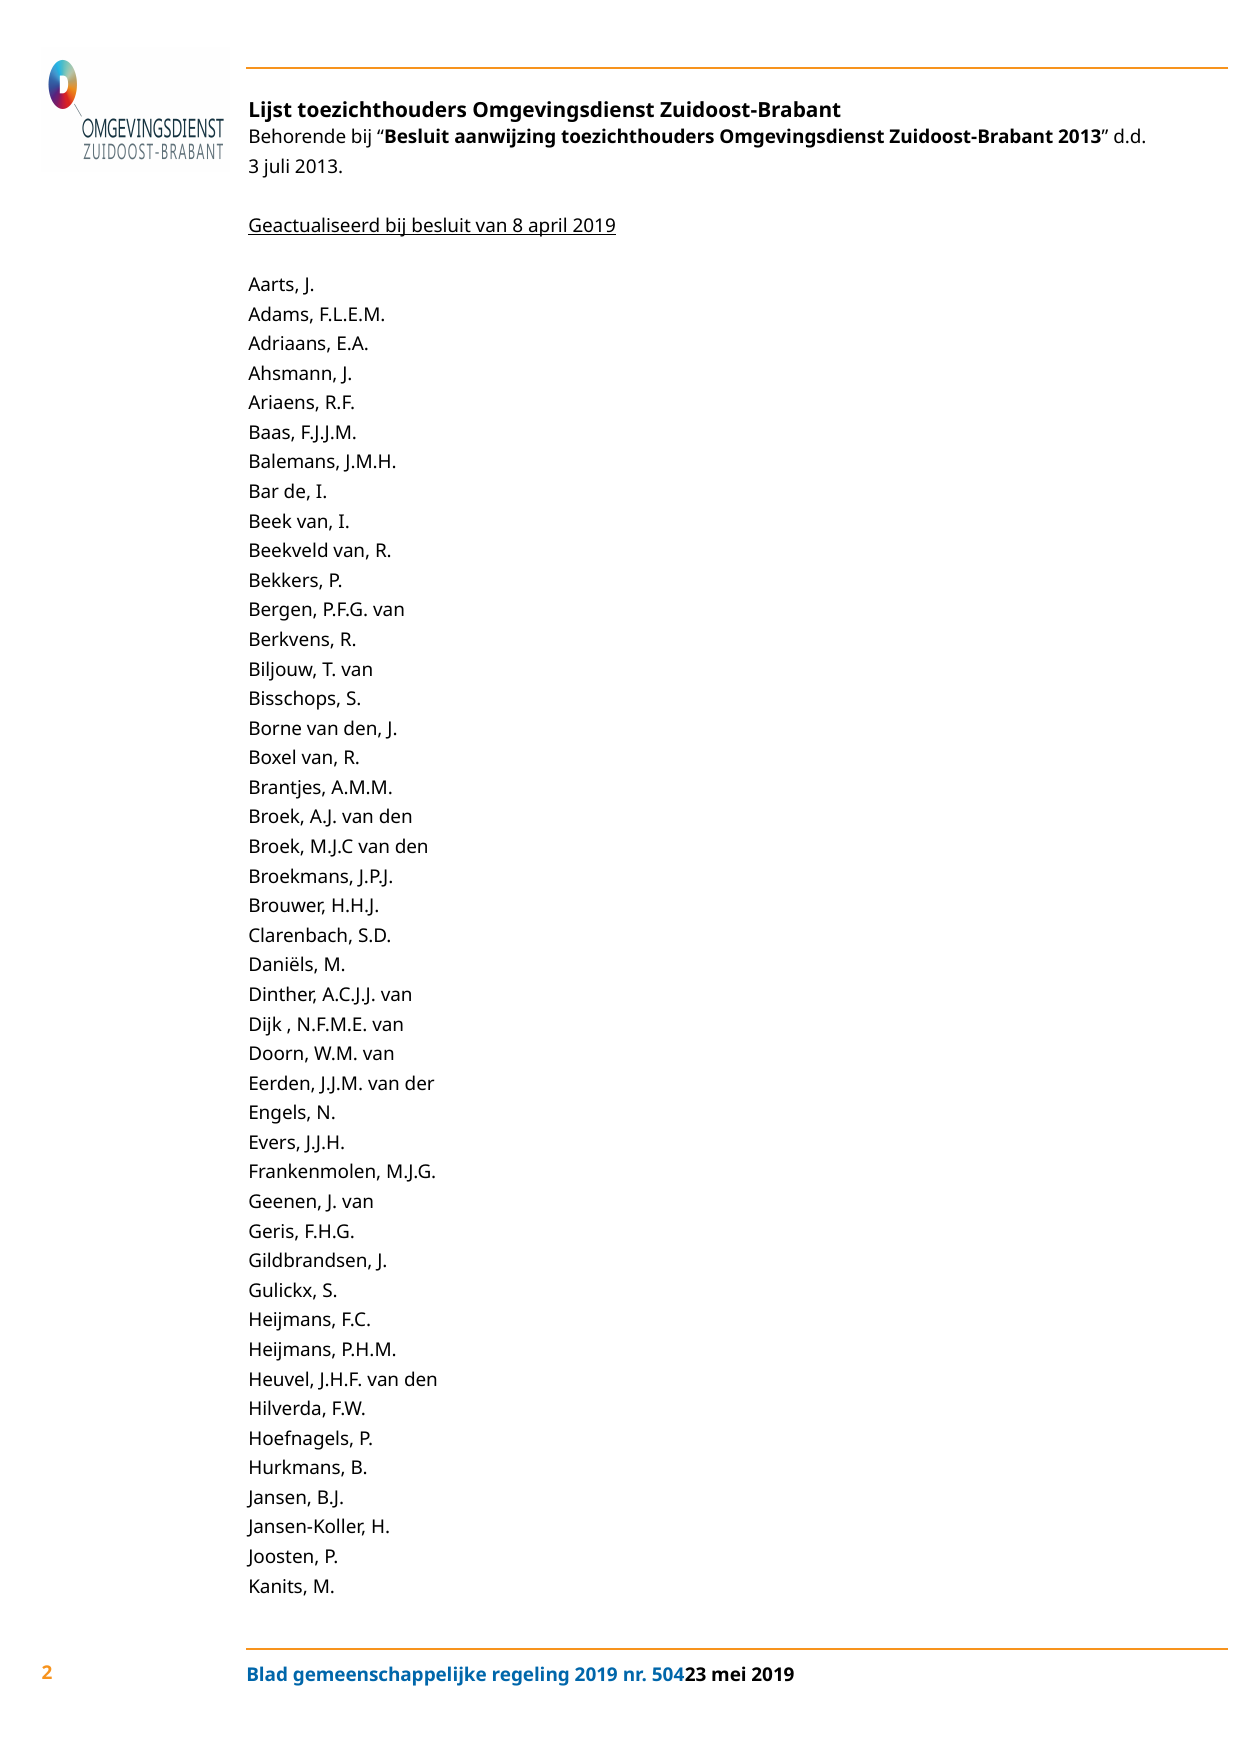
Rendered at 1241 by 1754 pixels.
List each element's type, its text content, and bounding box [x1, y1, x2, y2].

text Bergen, P.F.G. van [248, 597, 1152, 622]
text Broek, A.J. van den [248, 804, 1152, 829]
text Hurkmans, B. [248, 1454, 1152, 1480]
text Daniëls, M. [248, 952, 1152, 977]
text Biljouw, T. van [248, 656, 1152, 682]
text Lijst toezichthouders Omgevingsdienst Zuidoost-Brabant [248, 95, 1152, 123]
text Evers, J.J.H. [248, 1129, 1152, 1155]
text Beekveld van, R. [248, 537, 1152, 563]
text Kanits, M. [248, 1573, 1152, 1599]
text Ariaens, R.F. [248, 389, 1152, 415]
text Frankenmolen, M.J.G. [248, 1159, 1152, 1184]
text Beek van, I. [248, 508, 1152, 534]
text Broek, M.J.C van den [248, 833, 1152, 859]
picture [41, 47, 231, 172]
text Heijmans, P.H.M. [248, 1336, 1152, 1362]
text Jansen-Koller, H. [248, 1514, 1152, 1539]
text Geenen, J. van [248, 1188, 1152, 1214]
text Doorn, W.M. van [248, 1040, 1152, 1066]
text Eerden, J.J.M. van der [248, 1070, 1152, 1096]
text Gulickx, S. [248, 1277, 1152, 1303]
text Hoefnagels, P. [248, 1425, 1152, 1451]
text Dijk , N.F.M.E. van [248, 1011, 1152, 1037]
text Borne van den, J. [248, 715, 1152, 741]
text Hilverda, F.W. [248, 1395, 1152, 1421]
text Jansen, B.J. [248, 1484, 1152, 1510]
text Behorende bij “Besluit aanwijzing toezichthouders Omgevingsdienst Zuidoost-Brabant 2013” d.d. 3 juli 2013. [248, 123, 1152, 179]
text Bar de, I. [248, 478, 1152, 504]
text Clarenbach, S.D. [248, 922, 1152, 948]
text Aarts, J. [248, 271, 1152, 297]
text Baas, F.J.J.M. [248, 419, 1152, 445]
text Broekmans, J.P.J. [248, 863, 1152, 889]
text Balemans, J.M.H. [248, 449, 1152, 474]
text Brouwer, H.H.J. [248, 892, 1152, 918]
text Bekkers, P. [248, 567, 1152, 593]
text Heijmans, F.C. [248, 1307, 1152, 1332]
text Brantjes, A.M.M. [248, 774, 1152, 800]
text Bisschops, S. [248, 685, 1152, 711]
text Berkvens, R. [248, 626, 1152, 652]
text Joosten, P. [248, 1543, 1152, 1569]
text Ahsmann, J. [248, 360, 1152, 386]
text Dinther, A.C.J.J. van [248, 981, 1152, 1007]
text Geactualiseerd bij besluit van 8 april 2019 [248, 212, 1152, 238]
text Heuvel, J.H.F. van den [248, 1366, 1152, 1392]
text Boxel van, R. [248, 744, 1152, 770]
text Gildbrandsen, J. [248, 1247, 1152, 1273]
text Engels, N. [248, 1099, 1152, 1125]
text Geris, F.H.G. [248, 1218, 1152, 1244]
text Adriaans, E.A. [248, 330, 1152, 356]
text Adams, F.L.E.M. [248, 301, 1152, 327]
